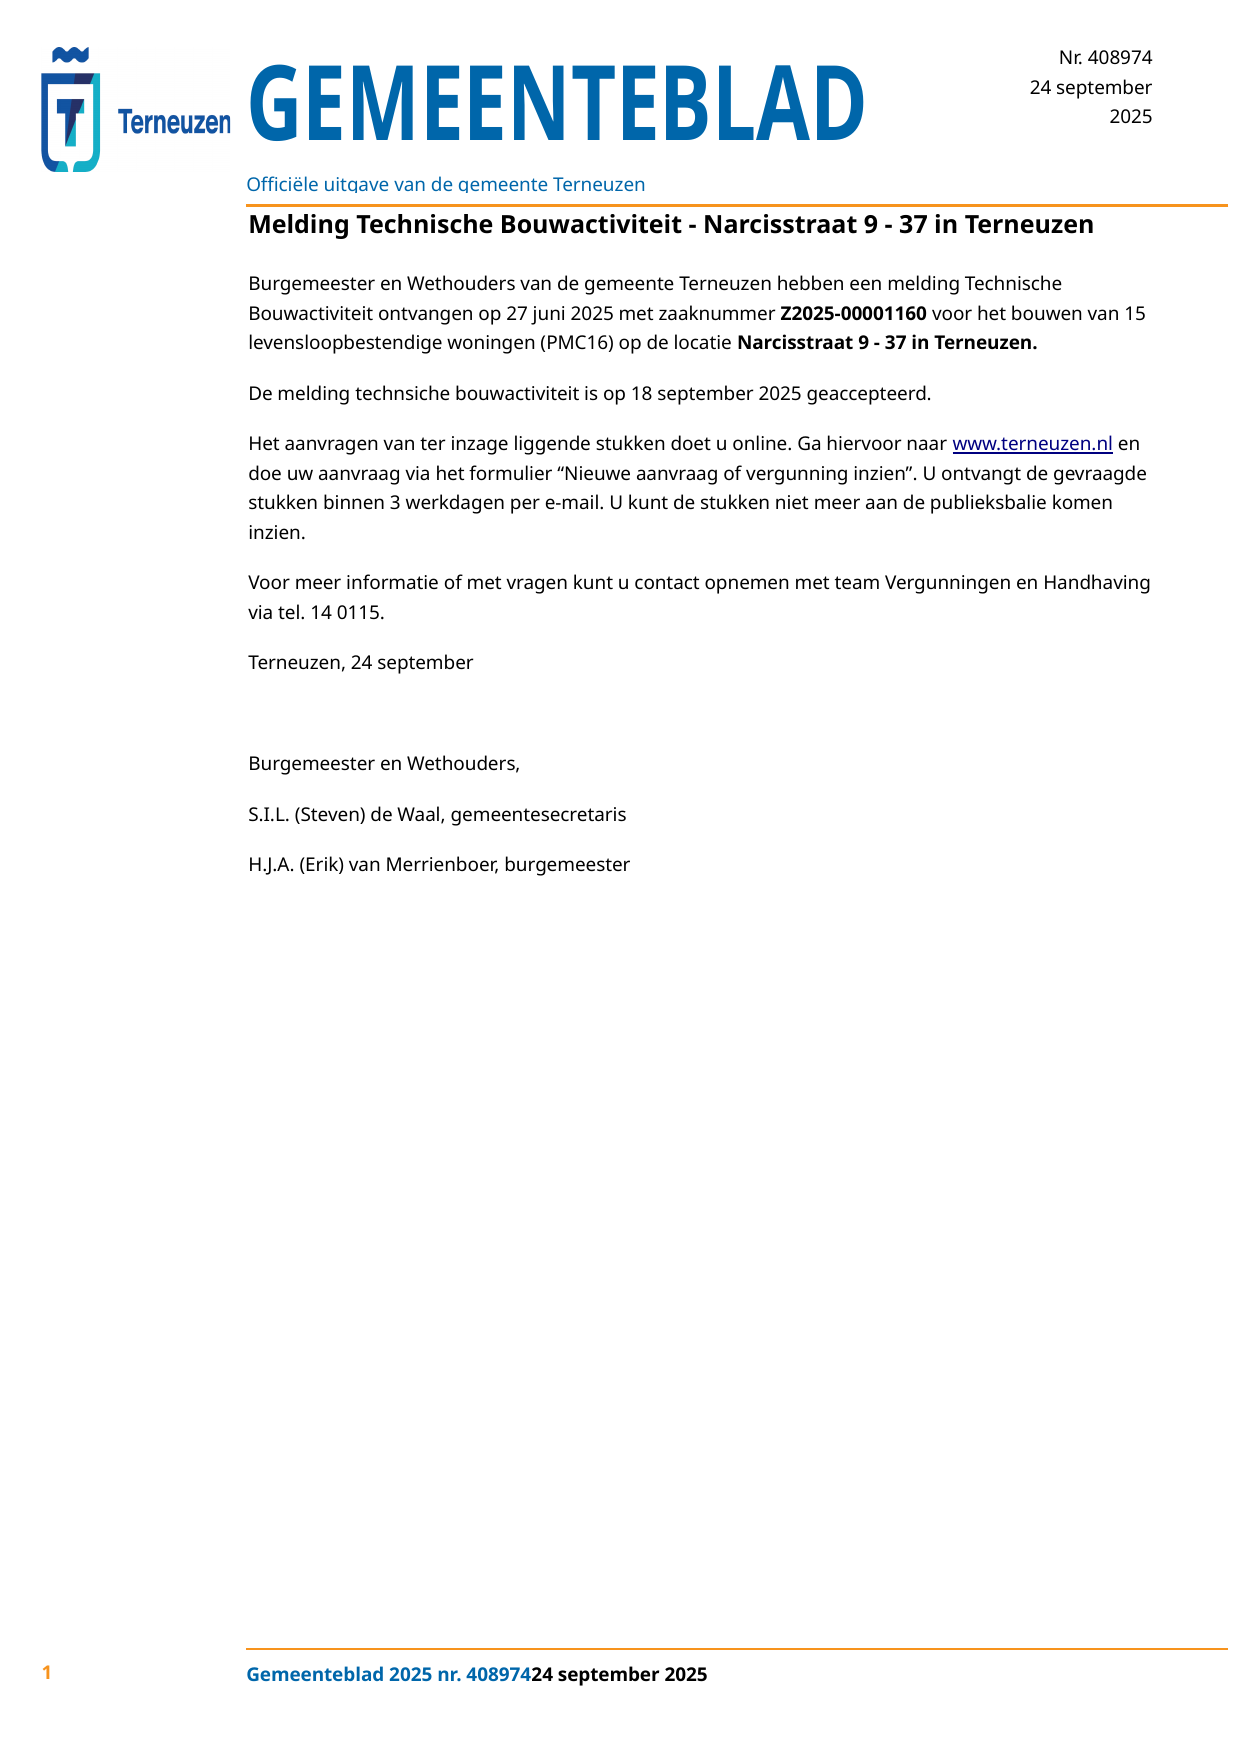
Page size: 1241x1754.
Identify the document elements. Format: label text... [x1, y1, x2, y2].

text De melding technsiche bouwactiviteit is op 18 september 2025 geaccepteerd. [248, 380, 1152, 406]
text Burgemeester en Wethouders, [248, 750, 1152, 776]
text Melding Technische Bouwactiviteit - Narcisstraat 9 - 37 in Terneuzen [248, 207, 1152, 241]
text Voor meer informatie of met vragen kunt u contact opnemen met team Vergunningen en Handhaving via tel. 14 0115. [248, 569, 1152, 625]
text Burgemeester en Wethouders van de gemeente Terneuzen hebben een melding Technische Bouwactiviteit ontvangen op 27 juni 2025 met zaaknummer Z2025-00001160 voor het bouwen van 15 levensloopbestendige woningen (PMC16) op de locatie Narcisstraat 9 - 37 in Terneuzen. [248, 270, 1152, 355]
picture [41, 47, 231, 172]
text Het aanvragen van ter inzage liggende stukken doet u online. Ga hiervoor naar www.terneuzen.nl en doe uw aanvraag via het formulier “Nieuwe aanvraag of vergunning inzien”. U ontvangt de gevraagde stukken binnen 3 werkdagen per e-mail. U kunt de stukken niet meer aan de publieksbalie komen inzien. [248, 430, 1152, 545]
text S.I.L. (Steven) de Waal, gemeentesecretaris [248, 801, 1152, 826]
text H.J.A. (Erik) van Merrienboer, burgemeester [248, 851, 1152, 877]
text Terneuzen, 24 september [248, 649, 1152, 675]
